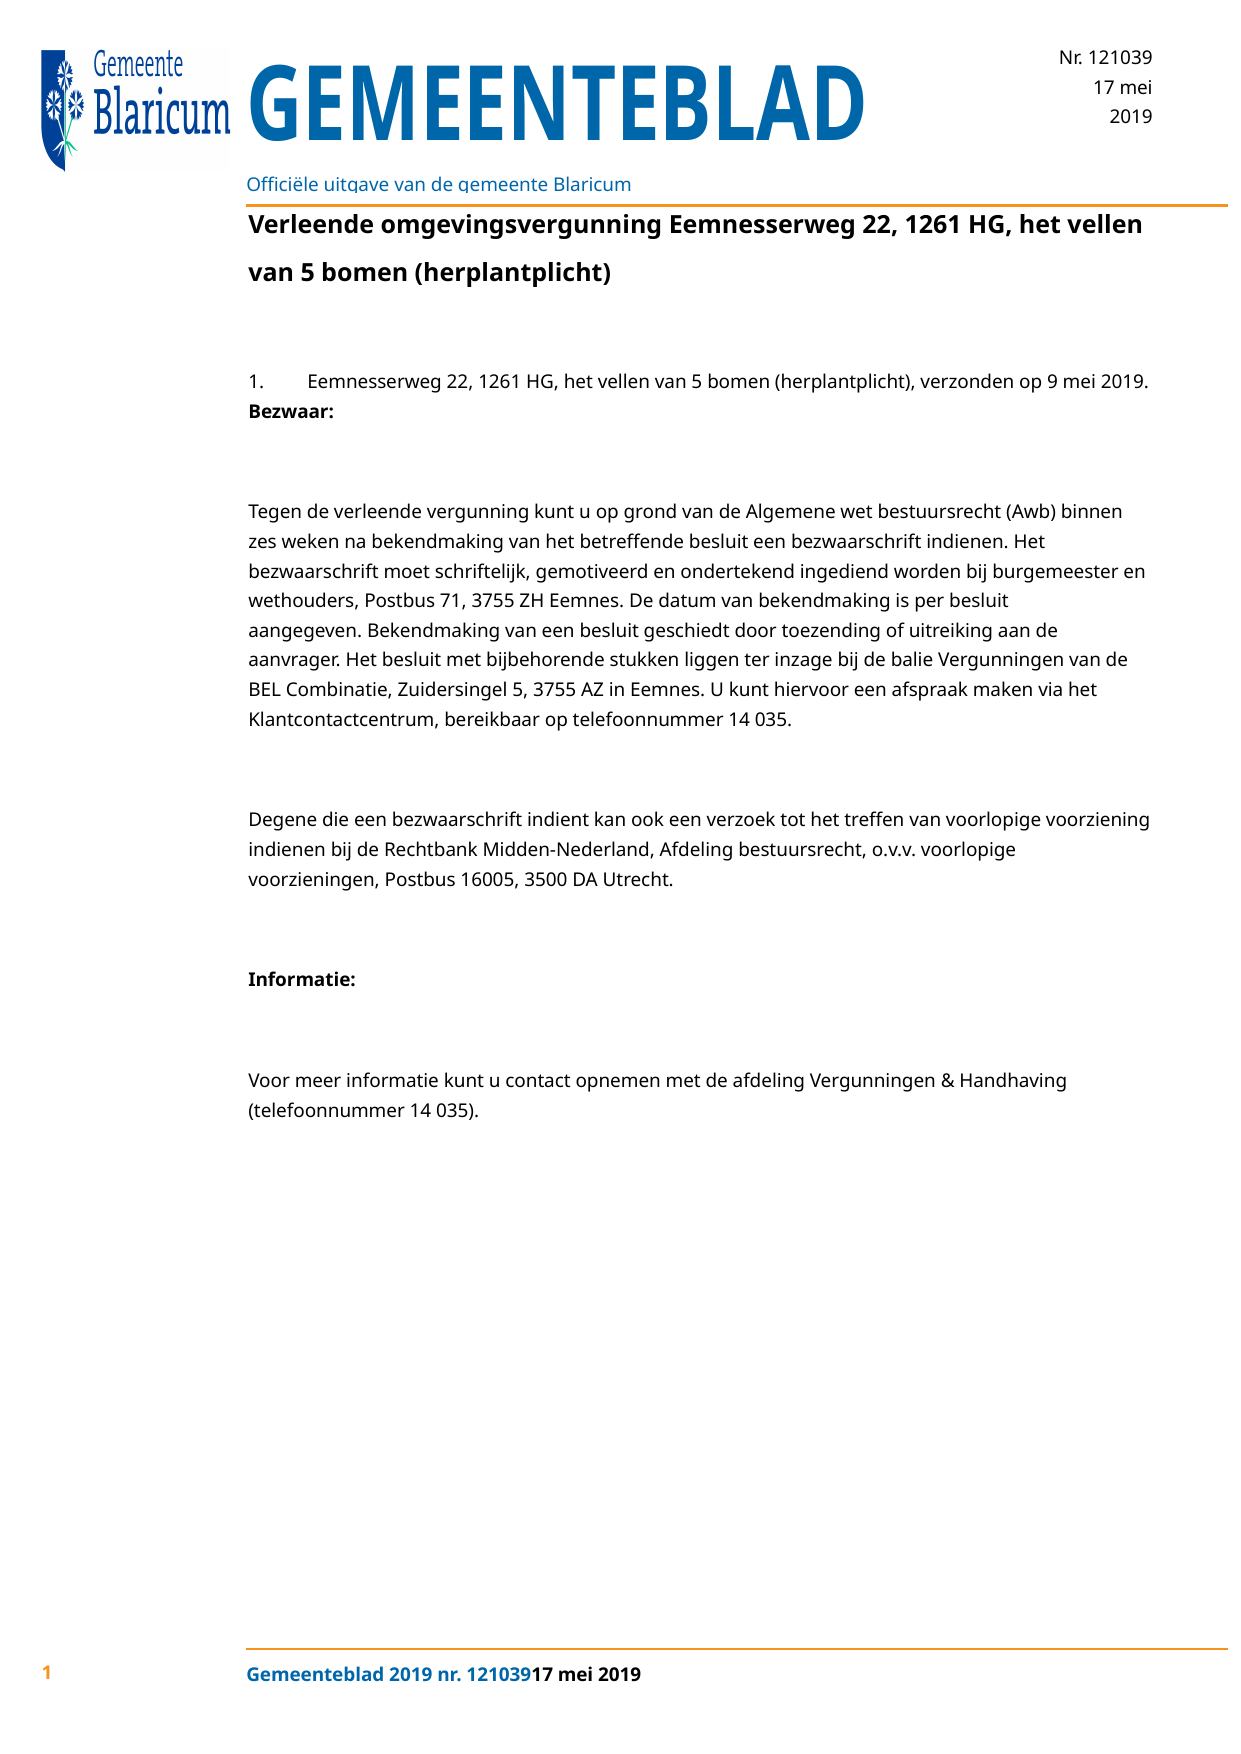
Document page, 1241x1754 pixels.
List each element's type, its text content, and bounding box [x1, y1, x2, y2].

text Bezwaar: [248, 398, 1152, 424]
text Voor meer informatie kunt u contact opnemen met de afdeling Vergunningen & Handhaving (telefoonnummer 14 035). [248, 1067, 1152, 1123]
text Informatie: [248, 967, 1152, 992]
list Eemnesserweg 22, 1261 HG, het vellen van 5 bomen (herplantplicht), verzonden op 9 mei 2019. [248, 368, 1152, 394]
text Degene die een bezwaarschrift indient kan ook een verzoek tot het treffen van voorlopige voorziening indienen bij de Rechtbank Midden-Nederland, Afdeling bestuursrecht, o.v.v. voorlopige voorzieningen, Postbus 16005, 3500 DA Utrecht. [248, 807, 1152, 892]
picture [41, 47, 231, 172]
text Tegen de verleende vergunning kunt u op grond van de Algemene wet bestuursrecht (Awb) binnen zes weken na bekendmaking van het betreffende besluit een bezwaarschrift indienen. Het bezwaarschrift moet schriftelijk, gemotiveerd en ondertekend ingediend worden bij burgemeester en wethouders, Postbus 71, 3755 ZH Eemnes. De datum van bekendmaking is per besluit aangegeven. Bekendmaking van een besluit geschiedt door toezending of uitreiking aan de aanvrager. Het besluit met bijbehorende stukken liggen ter inzage bij de balie Vergunningen van de BEL Combinatie, Zuidersingel 5, 3755 AZ in Eemnes. U kunt hiervoor een afspraak maken via het Klantcontactcentrum, bereikbaar op telefoonnummer 14 035. [248, 499, 1152, 732]
text Verleende omgevingsvergunning Eemnesserweg 22, 1261 HG, het vellen van 5 bomen (herplantplicht) [248, 207, 1152, 288]
